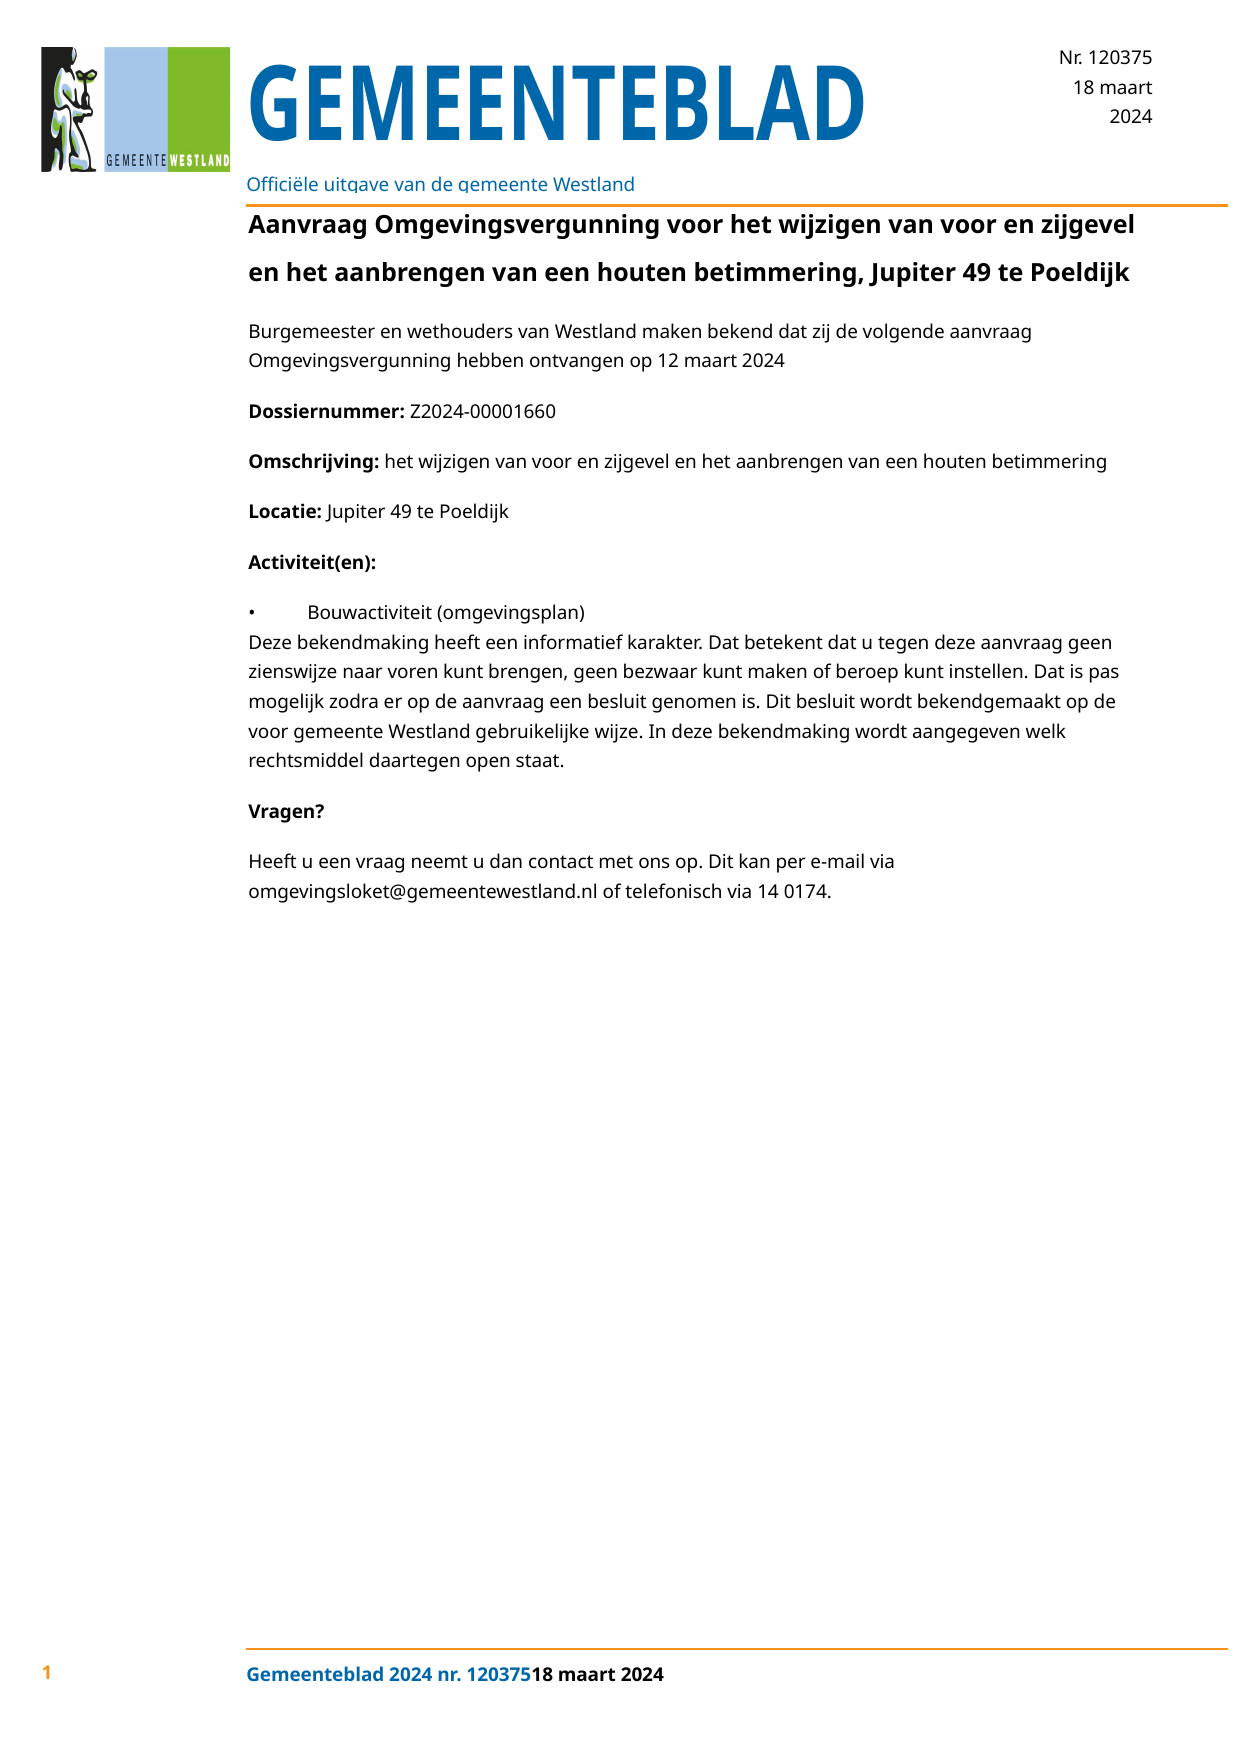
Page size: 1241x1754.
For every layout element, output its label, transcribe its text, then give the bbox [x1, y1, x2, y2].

text Dossiernummer: Z2024-00001660 [248, 398, 1152, 424]
list Bouwactiviteit (omgevingsplan) [248, 599, 1152, 625]
text Heeft u een vraag neemt u dan contact met ons op. Dit kan per e-mail via omgevingsloket@gemeentewestland.nl of telefonisch via 14 0174. [248, 848, 1152, 904]
text Locatie: Jupiter 49 te Poeldijk [248, 499, 1152, 524]
text Deze bekendmaking heeft een informatief karakter. Dat betekent dat u tegen deze aanvraag geen zienswijze naar voren kunt brengen, geen bezwaar kunt maken of beroep kunt instellen. Dat is pas mogelijk zodra er op de aanvraag een besluit genomen is. Dit besluit wordt bekendgemaakt op de voor gemeente Westland gebruikelijke wijze. In deze bekendmaking wordt aangegeven welk rechtsmiddel daartegen open staat. [248, 629, 1152, 773]
text Activiteit(en): [248, 549, 1152, 575]
text Burgemeester en wethouders van Westland maken bekend dat zij de volgende aanvraag Omgevingsvergunning hebben ontvangen op 12 maart 2024 [248, 318, 1152, 373]
text Omschrijving: het wijzigen van voor en zijgevel en het aanbrengen van een houten betimmering [248, 448, 1152, 474]
text Vragen? [248, 798, 1152, 824]
picture [41, 47, 231, 172]
text Aanvraag Omgevingsvergunning voor het wijzigen van voor en zijgevel en het aanbrengen van een houten betimmering, Jupiter 49 te Poeldijk [248, 207, 1152, 288]
